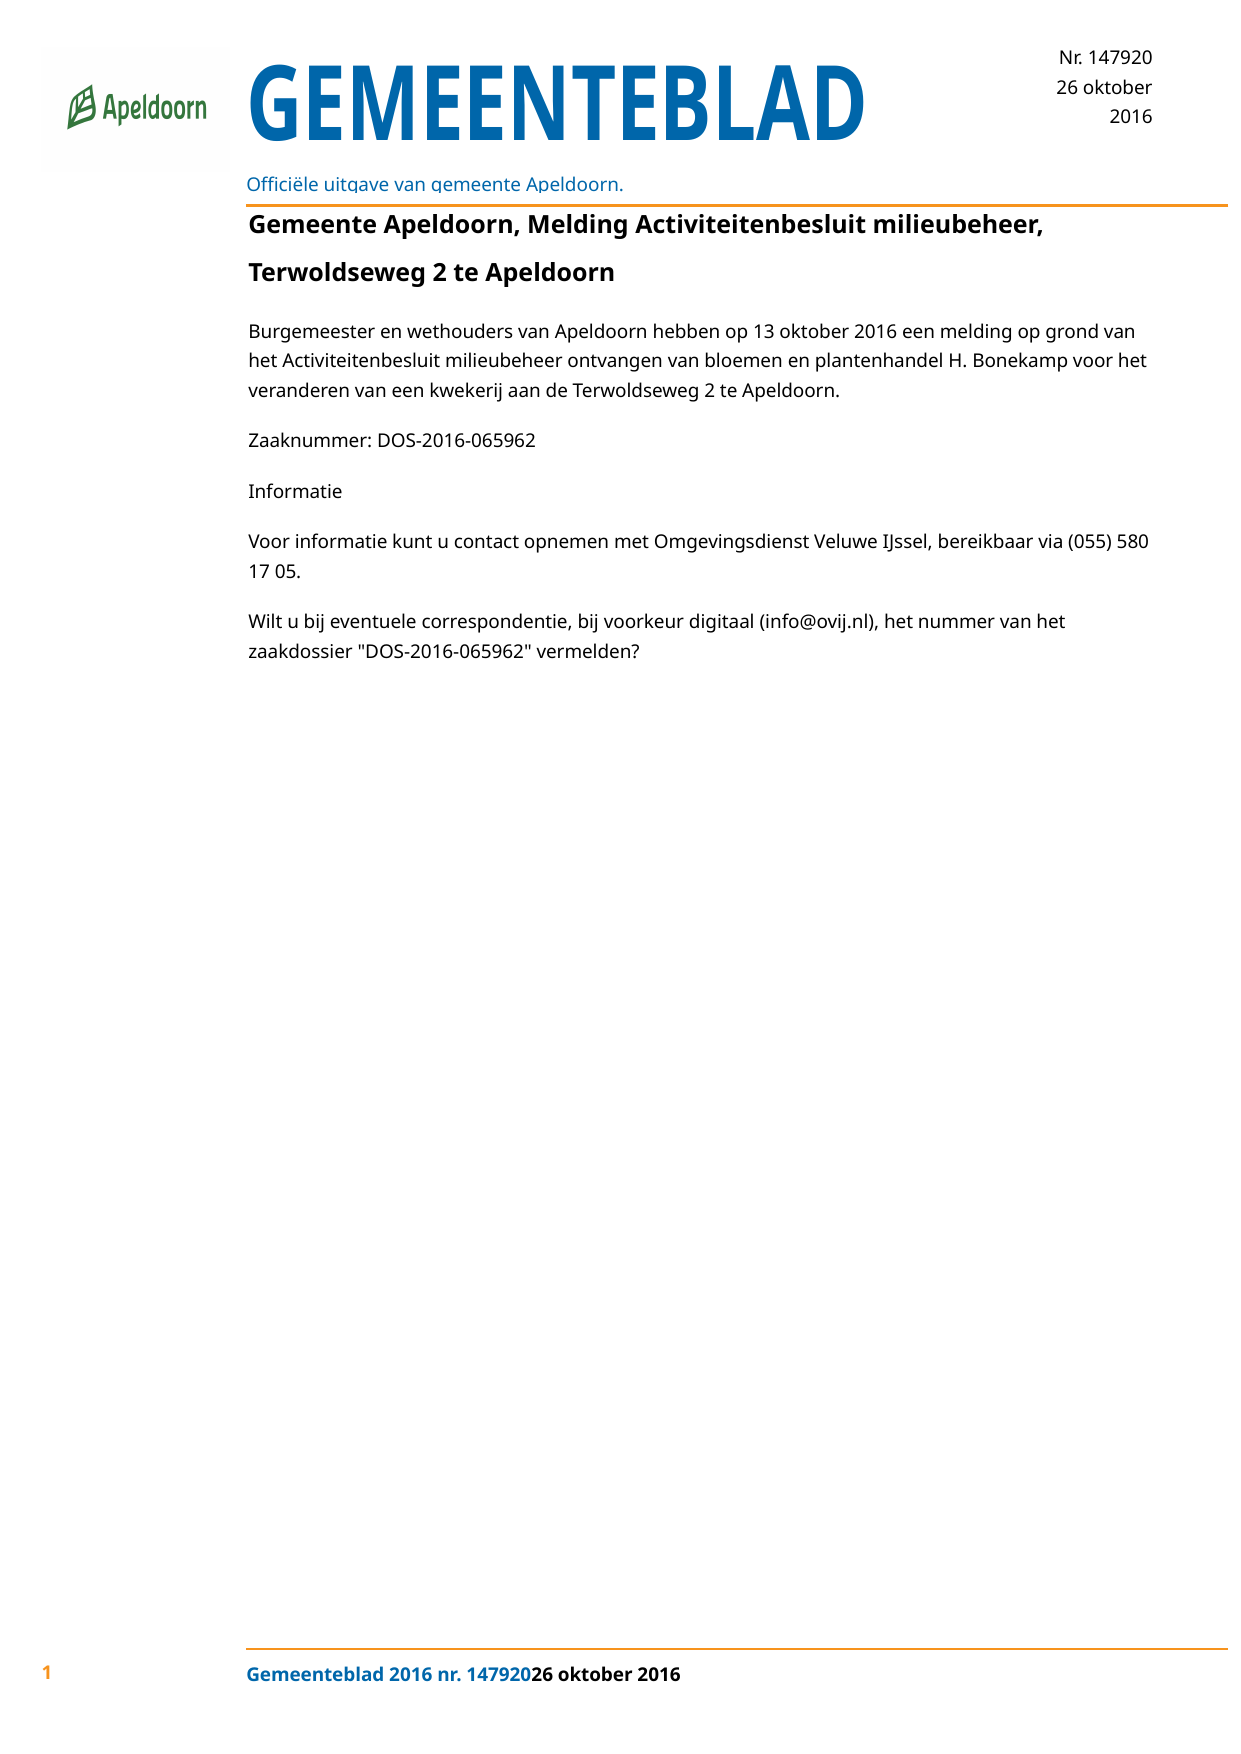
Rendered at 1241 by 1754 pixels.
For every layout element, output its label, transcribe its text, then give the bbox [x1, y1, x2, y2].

text Voor informatie kunt u contact opnemen met Omgevingsdienst Veluwe IJssel, bereikbaar via (055) 580 17 05. [248, 528, 1152, 584]
text Informatie [248, 478, 1152, 504]
picture [41, 47, 231, 172]
text Wilt u bij eventuele correspondentie, bij voorkeur digitaal (info@ovij.nl), het nummer van het zaakdossier "DOS-2016-065962" vermelden? [248, 608, 1152, 664]
text Zaaknummer: DOS-2016-065962 [248, 427, 1152, 453]
text Gemeente Apeldoorn, Melding Activiteitenbesluit milieubeheer, Terwoldseweg 2 te Apeldoorn [248, 207, 1152, 288]
text Burgemeester en wethouders van Apeldoorn hebben op 13 oktober 2016 een melding op grond van het Activiteitenbesluit milieubeheer ontvangen van bloemen en plantenhandel H. Bonekamp voor het veranderen van een kwekerij aan de Terwoldseweg 2 te Apeldoorn. [248, 318, 1152, 403]
